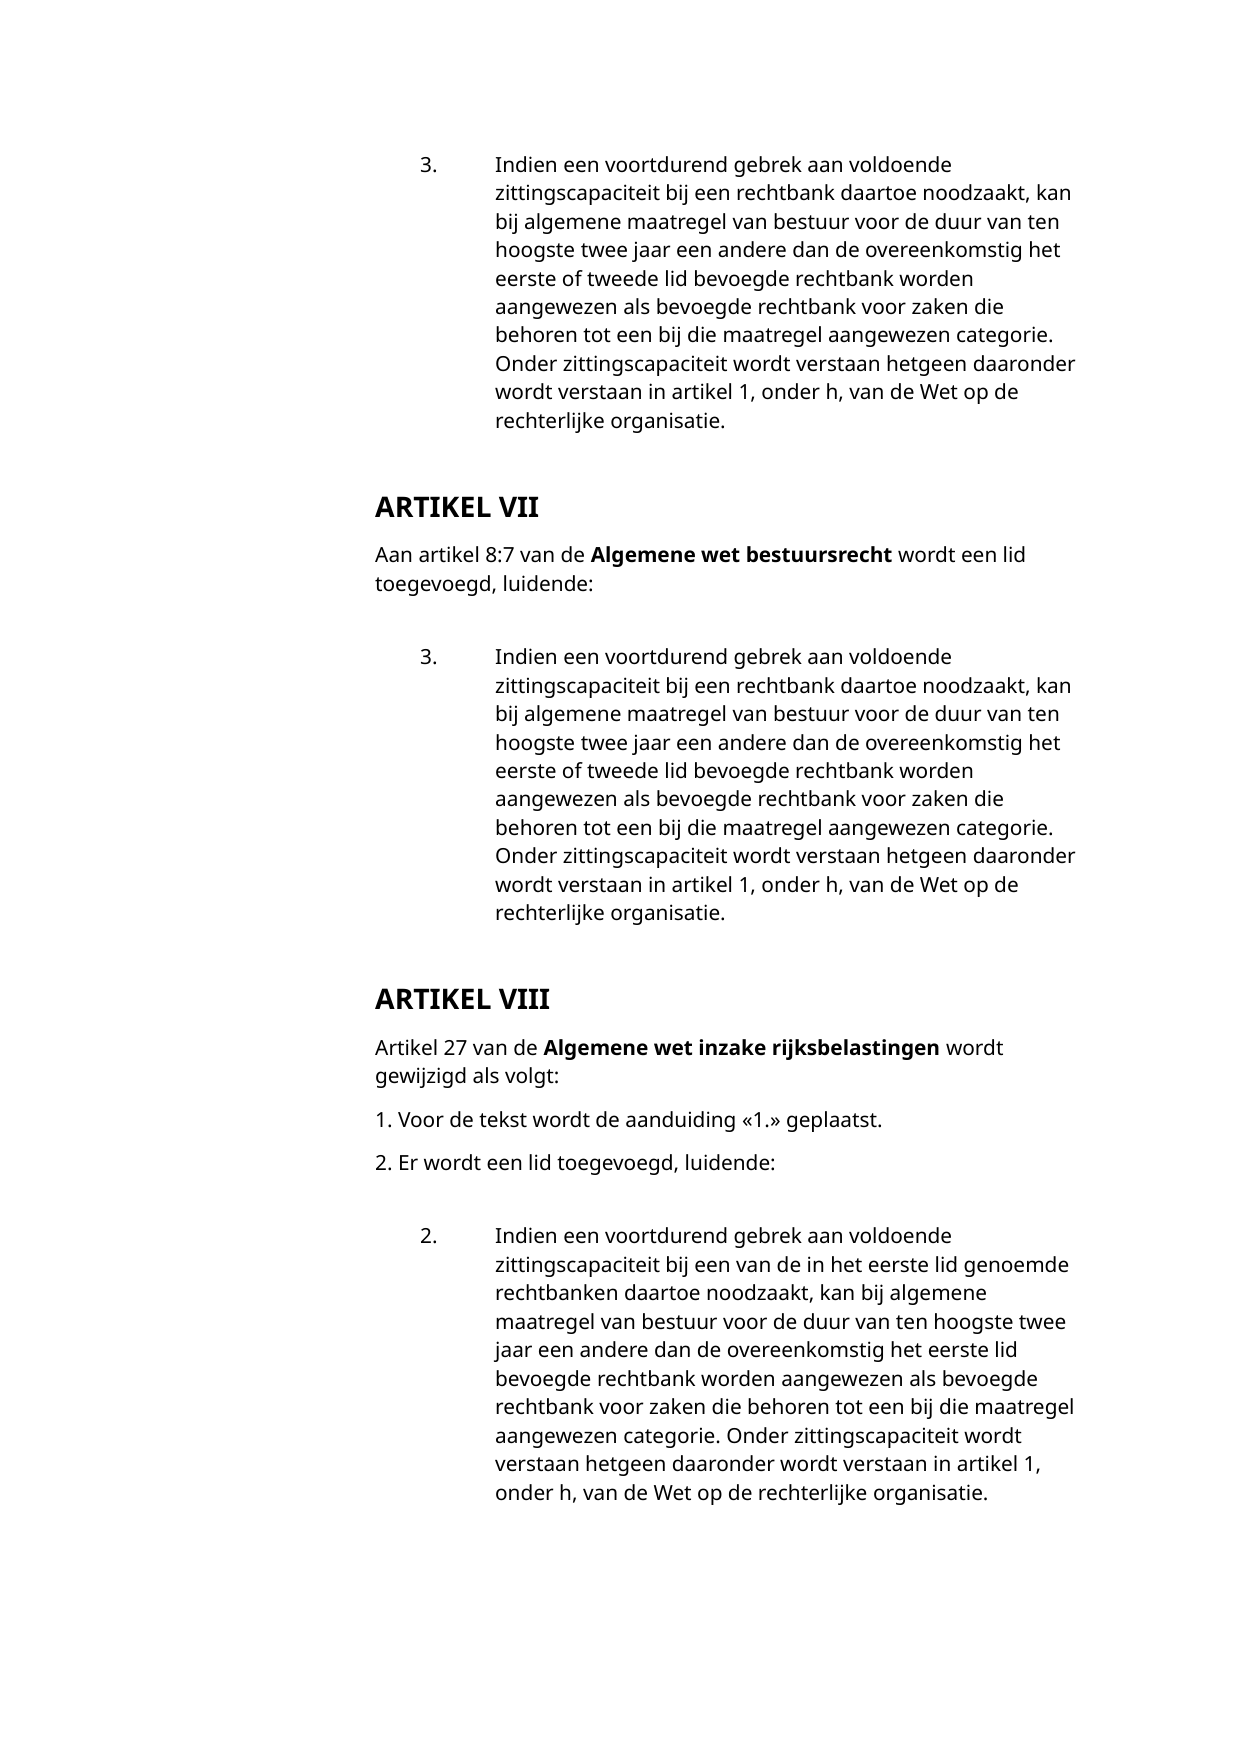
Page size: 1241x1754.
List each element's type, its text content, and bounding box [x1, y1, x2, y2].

list Indien een voortdurend gebrek aan voldoende zittingscapaciteit bij een rechtbank daartoe noodzaakt, kan bij algemene maatregel van bestuur voor de duur van ten hoogste twee jaar een andere dan de overeenkomstig het eerste of tweede lid bevoegde rechtbank worden aangewezen als bevoegde rechtbank voor zaken die behoren tot een bij die maatregel aangewezen categorie. Onder zittingscapaciteit wordt verstaan hetgeen daaronder wordt verstaan in artikel 1, onder h, van de Wet op de rechterlijke organisatie. [420, 150, 1090, 434]
text 1. Voor de tekst wordt de aanduiding «1.» geplaatst. [375, 1105, 1090, 1133]
text Aan artikel 8:7 van de Algemene wet bestuursrecht wordt een lid toegevoegd, luidende: [375, 541, 1090, 597]
list Indien een voortdurend gebrek aan voldoende zittingscapaciteit bij een rechtbank daartoe noodzaakt, kan bij algemene maatregel van bestuur voor de duur van ten hoogste twee jaar een andere dan de overeenkomstig het eerste of tweede lid bevoegde rechtbank worden aangewezen als bevoegde rechtbank voor zaken die behoren tot een bij die maatregel aangewezen categorie. Onder zittingscapaciteit wordt verstaan hetgeen daaronder wordt verstaan in artikel 1, onder h, van de Wet op de rechterlijke organisatie. [420, 642, 1090, 927]
text 2. Er wordt een lid toegevoegd, luidende: [375, 1148, 1090, 1177]
list Indien een voortdurend gebrek aan voldoende zittingscapaciteit bij een van de in het eerste lid genoemde rechtbanken daartoe noodzaakt, kan bij algemene maatregel van bestuur voor de duur van ten hoogste twee jaar een andere dan de overeenkomstig het eerste lid bevoegde rechtbank worden aangewezen als bevoegde rechtbank voor zaken die behoren tot een bij die maatregel aangewezen categorie. Onder zittingscapaciteit wordt verstaan hetgeen daaronder wordt verstaan in artikel 1, onder h, van de Wet op de rechterlijke organisatie. [420, 1222, 1090, 1506]
text Artikel 27 van de Algemene wet inzake rijksbelastingen wordt gewijzigd als volgt: [375, 1033, 1090, 1090]
subtitle ARTIKEL VIII [375, 979, 1090, 1018]
subtitle ARTIKEL VII [375, 487, 1090, 526]
